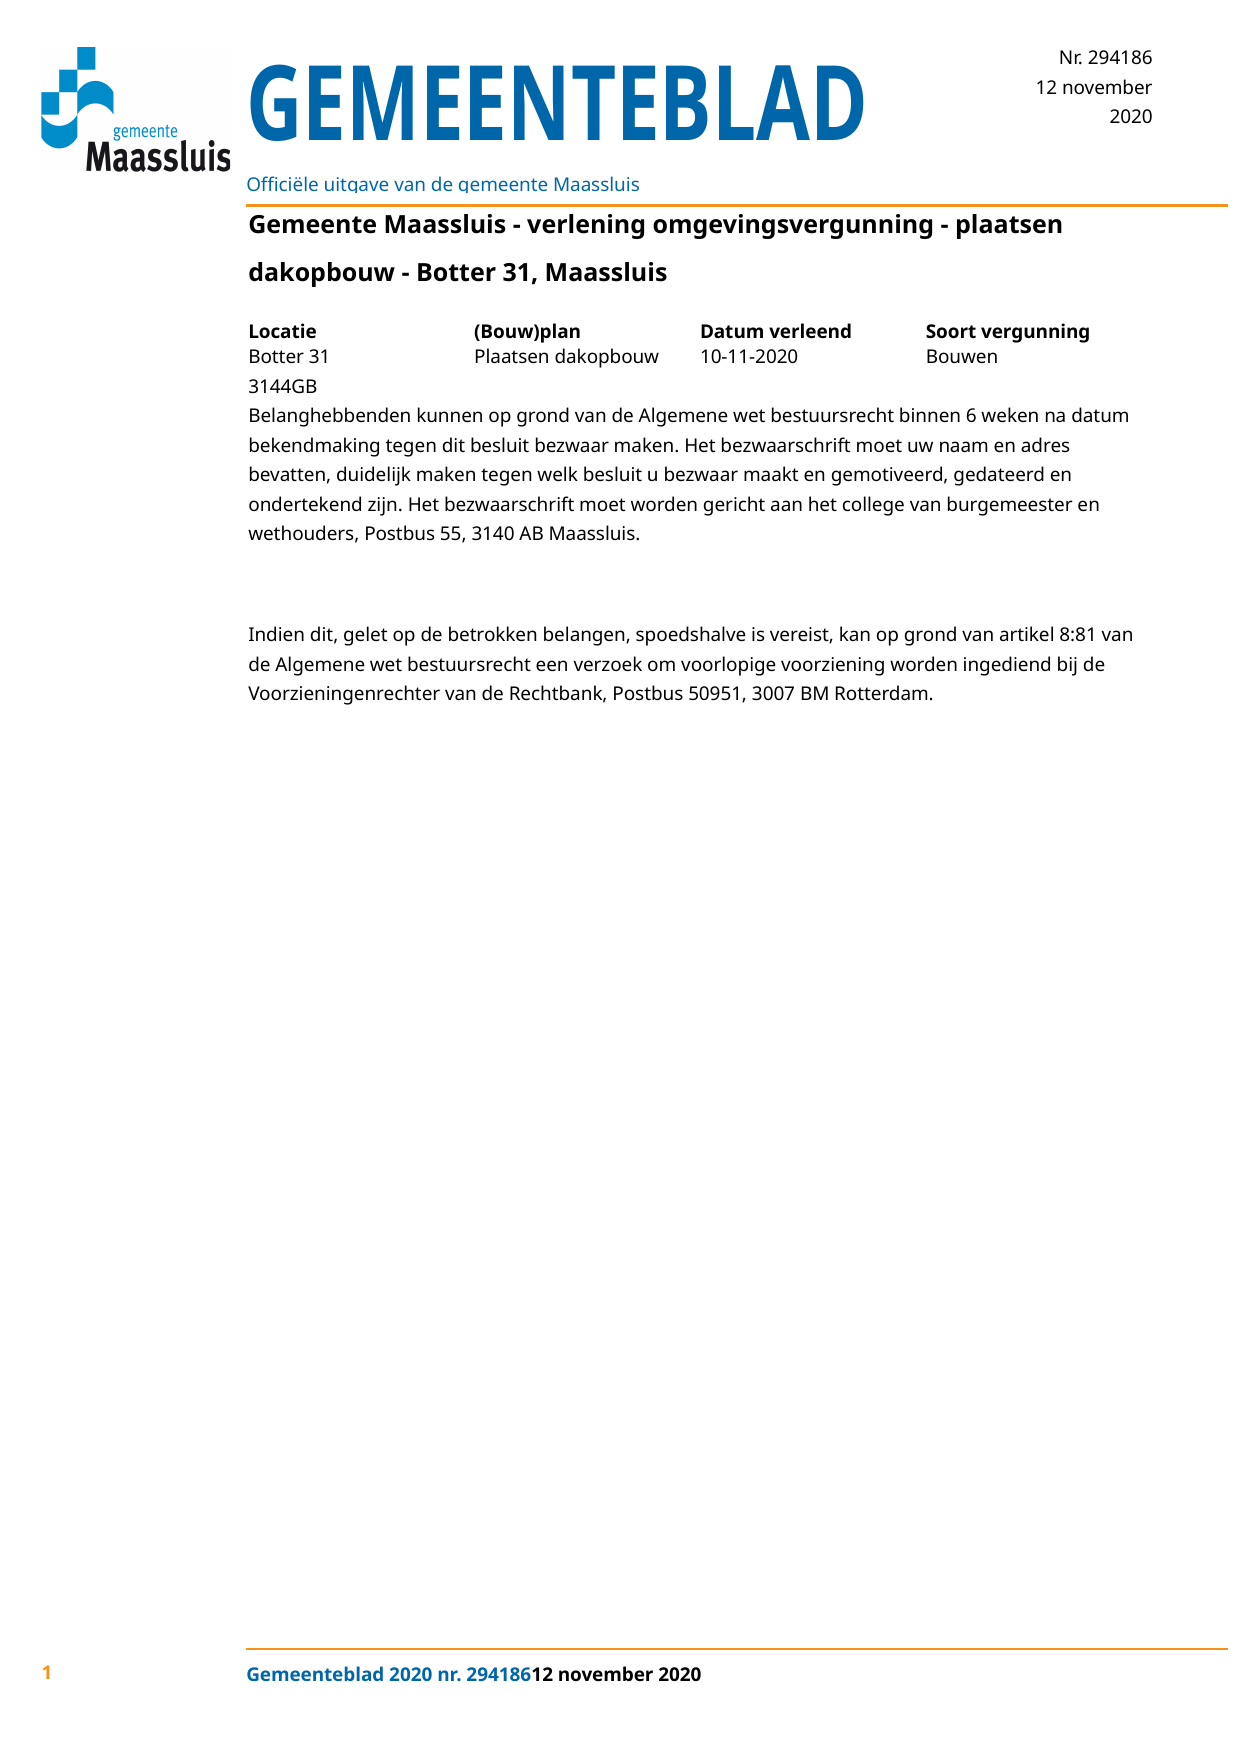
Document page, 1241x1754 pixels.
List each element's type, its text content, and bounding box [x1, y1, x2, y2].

text Indien dit, gelet op de betrokken belangen, spoedshalve is vereist, kan op grond van artikel 8:81 van de Algemene wet bestuursrecht een verzoek om voorlopige voorziening worden ingediend bij de Voorzieningenrechter van de Rechtbank, Postbus 50951, 3007 BM Rotterdam. [248, 621, 1152, 706]
table_header Soort vergunning [926, 318, 1152, 344]
table_header Locatie [248, 318, 474, 344]
text Belanghebbenden kunnen op grond van de Algemene wet bestuursrecht binnen 6 weken na datum bekendmaking tegen dit besluit bezwaar maken. Het bezwaarschrift moet uw naam en adres bevatten, duidelijk maken tegen welk besluit u bezwaar maakt en gemotiveerd, gedateerd en ondertekend zijn. Het bezwaarschrift moet worden gericht aan het college van burgemeester en wethouders, Postbus 55, 3140 AB Maassluis. [248, 402, 1152, 546]
table_cell Bouwen [926, 344, 1152, 399]
picture [41, 47, 231, 172]
table_cell Botter 31 3144GB [248, 344, 474, 399]
table_header Datum verleend [700, 318, 926, 344]
picture [41, 47, 77, 92]
table_cell 10-11-2020 [700, 344, 926, 399]
table_header (Bouw)plan [474, 318, 700, 344]
table_cell Plaatsen dakopbouw [474, 344, 700, 399]
text Gemeente Maassluis - verlening omgevingsvergunning - plaatsen dakopbouw - Botter 31, Maassluis [248, 207, 1152, 288]
